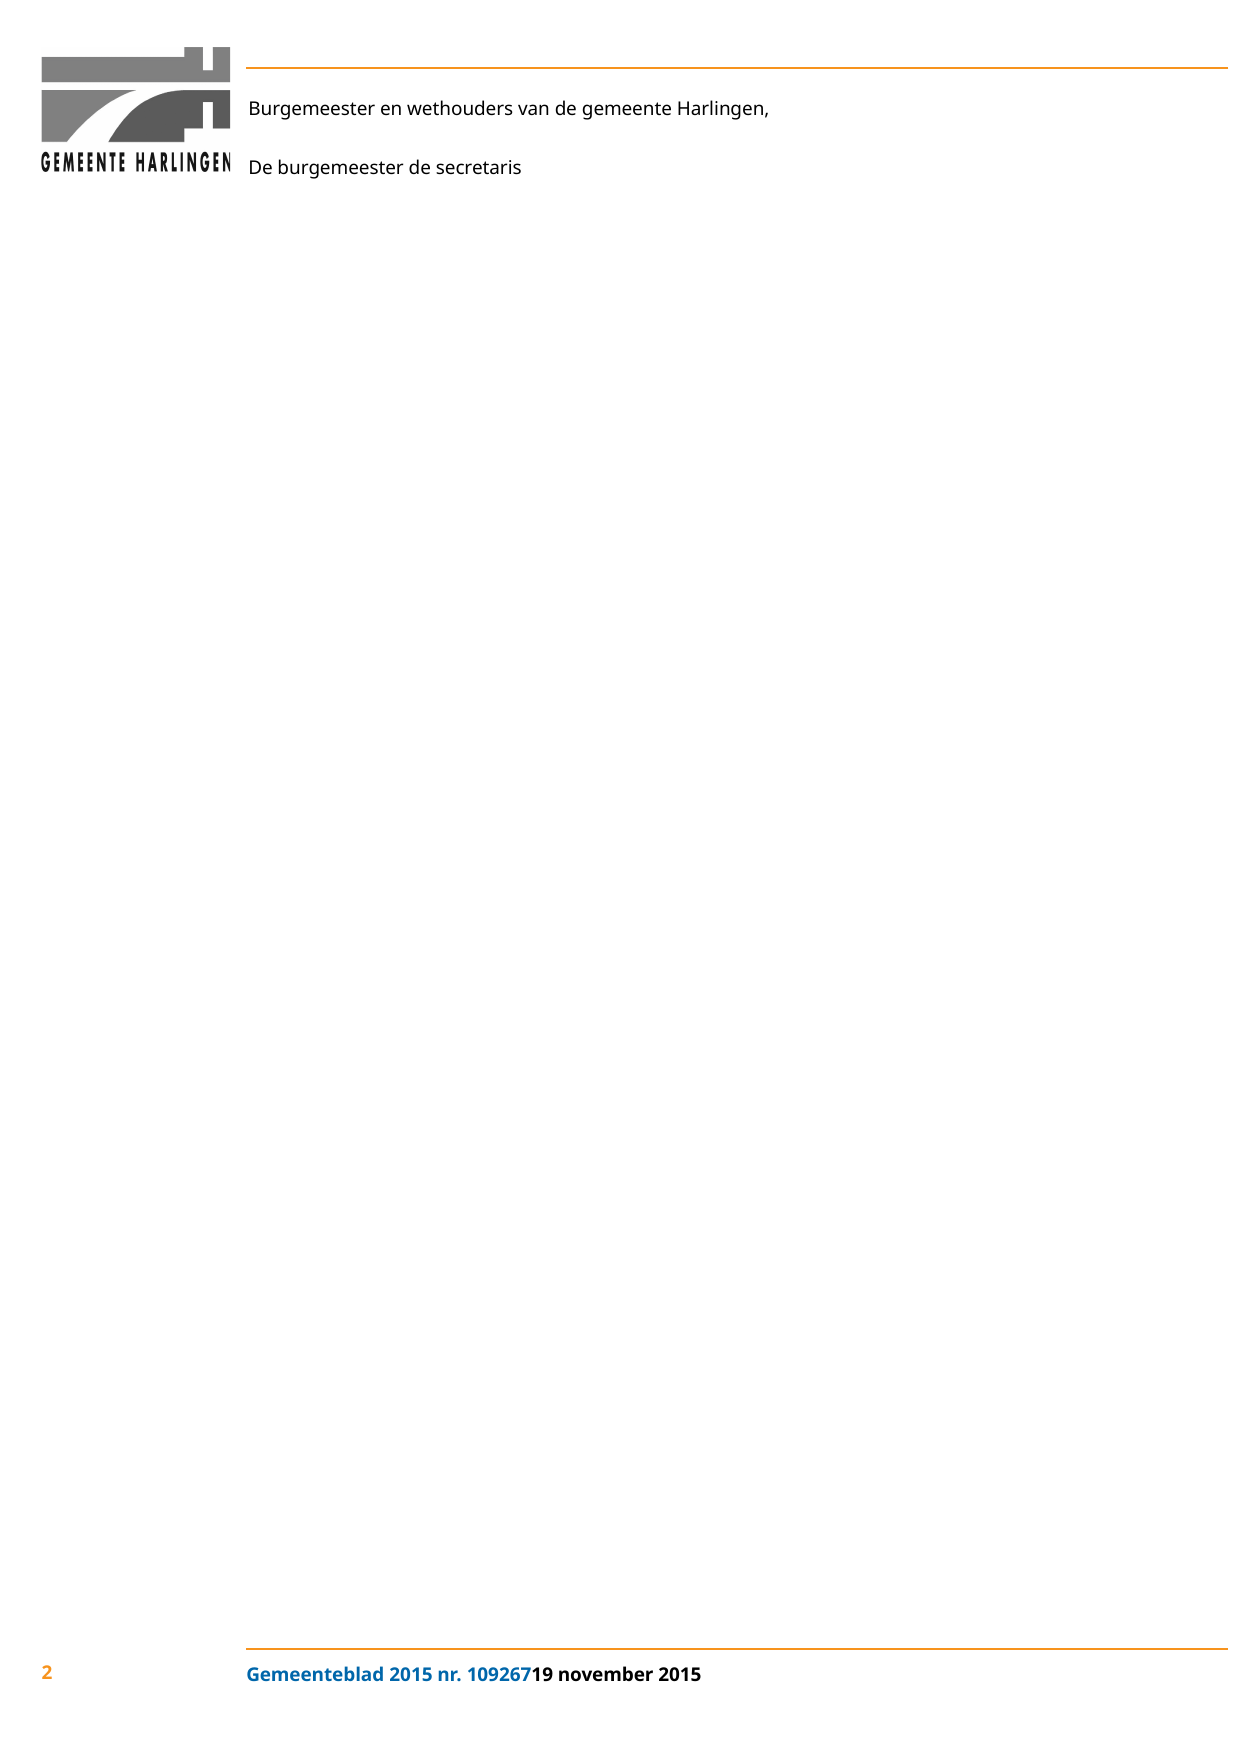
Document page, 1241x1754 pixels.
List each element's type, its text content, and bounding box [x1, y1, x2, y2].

picture [41, 47, 231, 172]
text Burgemeester en wethouders van de gemeente Harlingen, [248, 95, 1152, 121]
text De burgemeester de secretaris [248, 154, 1152, 180]
